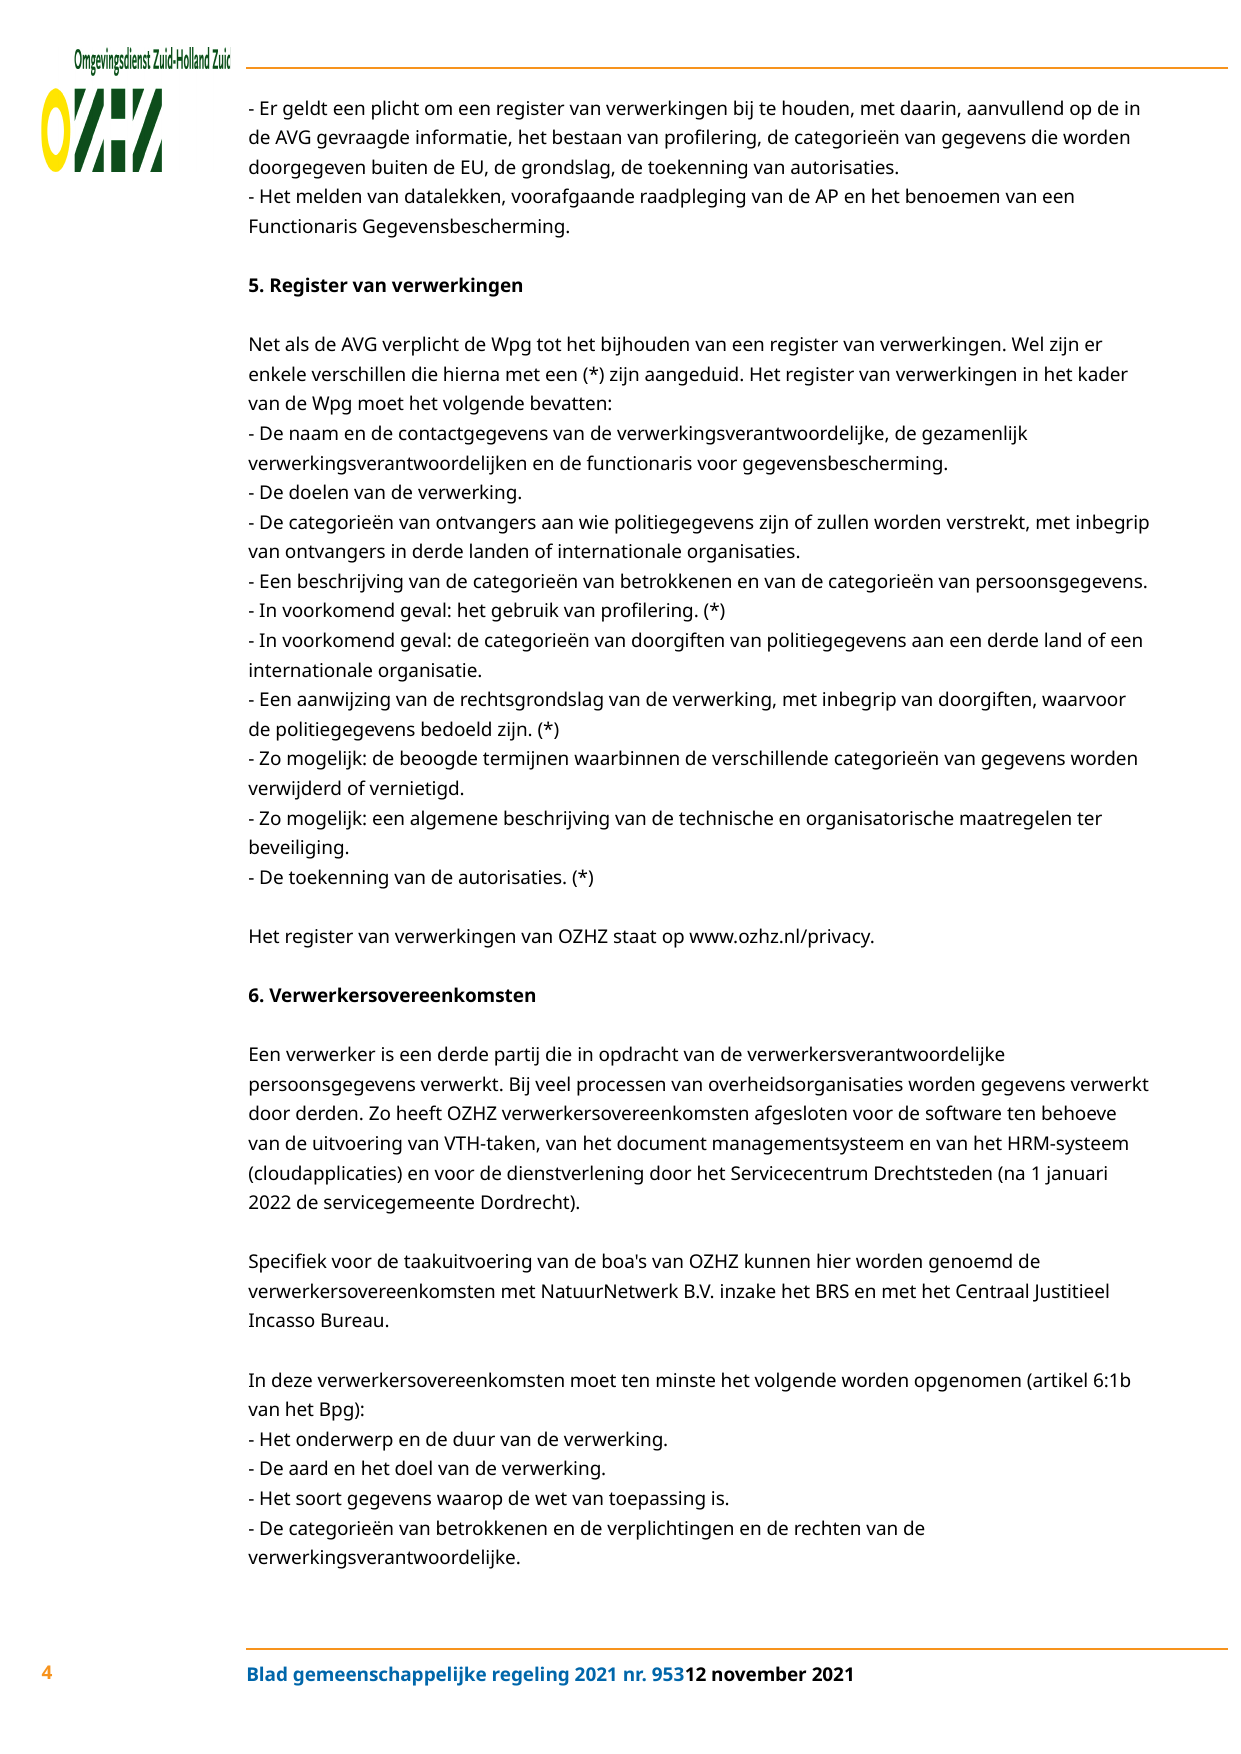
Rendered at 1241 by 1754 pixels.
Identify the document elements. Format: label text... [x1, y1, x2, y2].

text Een verwerker is een derde partij die in opdracht van de verwerkersverantwoordelijke persoonsgegevens verwerkt. Bij veel processen van overheidsorganisaties worden gegevens verwerkt door derden. Zo heeft OZHZ verwerkersovereenkomsten afgesloten voor de software ten behoeve van de uitvoering van VTH-taken, van het document managementsysteem en van het HRM-systeem (cloudapplicaties) en voor de dienstverlening door het Servicecentrum Drechtsteden (na 1 januari 2022 de servicegemeente Dordrecht). [248, 1041, 1152, 1215]
text - De categorieën van betrokkenen en de verplichtingen en de rechten van de verwerkingsverantwoordelijke. [248, 1515, 1152, 1570]
text Net als de AVG verplicht de Wpg tot het bijhouden van een register van verwerkingen. Wel zijn er enkele verschillen die hierna met een (*) zijn aangeduid. Het register van verwerkingen in het kader van de Wpg moet het volgende bevatten: [248, 331, 1152, 416]
text - Het soort gegevens waarop de wet van toepassing is. [248, 1485, 1152, 1511]
text - Een aanwijzing van de rechtsgrondslag van de verwerking, met inbegrip van doorgiften, waarvoor de politiegegevens bedoeld zijn. (*) [248, 686, 1152, 742]
text - De naam en de contactgegevens van de verwerkingsverantwoordelijke, de gezamenlijk verwerkingsverantwoordelijken en de functionaris voor gegevensbescherming. [248, 420, 1152, 476]
text - Een beschrijving van de categorieën van betrokkenen en van de categorieën van persoonsgegevens. [248, 568, 1152, 594]
text - Er geldt een plicht om een register van verwerkingen bij te houden, met daarin, aanvullend op de in de AVG gevraagde informatie, het bestaan van profilering, de categorieën van gegevens die worden doorgegeven buiten de EU, de grondslag, de toekenning van autorisaties. [248, 95, 1152, 180]
text In deze verwerkersovereenkomsten moet ten minste het volgende worden opgenomen (artikel 6:1b van het Bpg): [248, 1367, 1152, 1422]
text - Het melden van datalekken, voorafgaande raadpleging van de AP en het benoemen van een Functionaris Gegevensbescherming. [248, 183, 1152, 239]
text 5. Register van verwerkingen [248, 272, 1152, 298]
text - In voorkomend geval: het gebruik van profilering. (*) [248, 598, 1152, 623]
text - Zo mogelijk: de beoogde termijnen waarbinnen de verschillende categorieën van gegevens worden verwijderd of vernietigd. [248, 746, 1152, 801]
text Het register van verwerkingen van OZHZ staat op www.ozhz.nl/privacy. [248, 923, 1152, 949]
text - De doelen van de verwerking. [248, 479, 1152, 505]
picture [41, 47, 231, 172]
text - Zo mogelijk: een algemene beschrijving van de technische en organisatorische maatregelen ter beveiliging. [248, 805, 1152, 860]
text - De categorieën van ontvangers aan wie politiegegevens zijn of zullen worden verstrekt, met inbegrip van ontvangers in derde landen of internationale organisaties. [248, 509, 1152, 564]
text - De aard en het doel van de verwerking. [248, 1456, 1152, 1481]
text - In voorkomend geval: de categorieën van doorgiften van politiegegevens aan een derde land of een internationale organisatie. [248, 627, 1152, 683]
text 6. Verwerkersovereenkomsten [248, 982, 1152, 1008]
text - De toekenning van de autorisaties. (*) [248, 864, 1152, 890]
text - Het onderwerp en de duur van de verwerking. [248, 1426, 1152, 1452]
text Specifiek voor de taakuitvoering van de boa's van OZHZ kunnen hier worden genoemd de verwerkersovereenkomsten met NatuurNetwerk B.V. inzake het BRS en met het Centraal Justitieel Incasso Bureau. [248, 1248, 1152, 1333]
